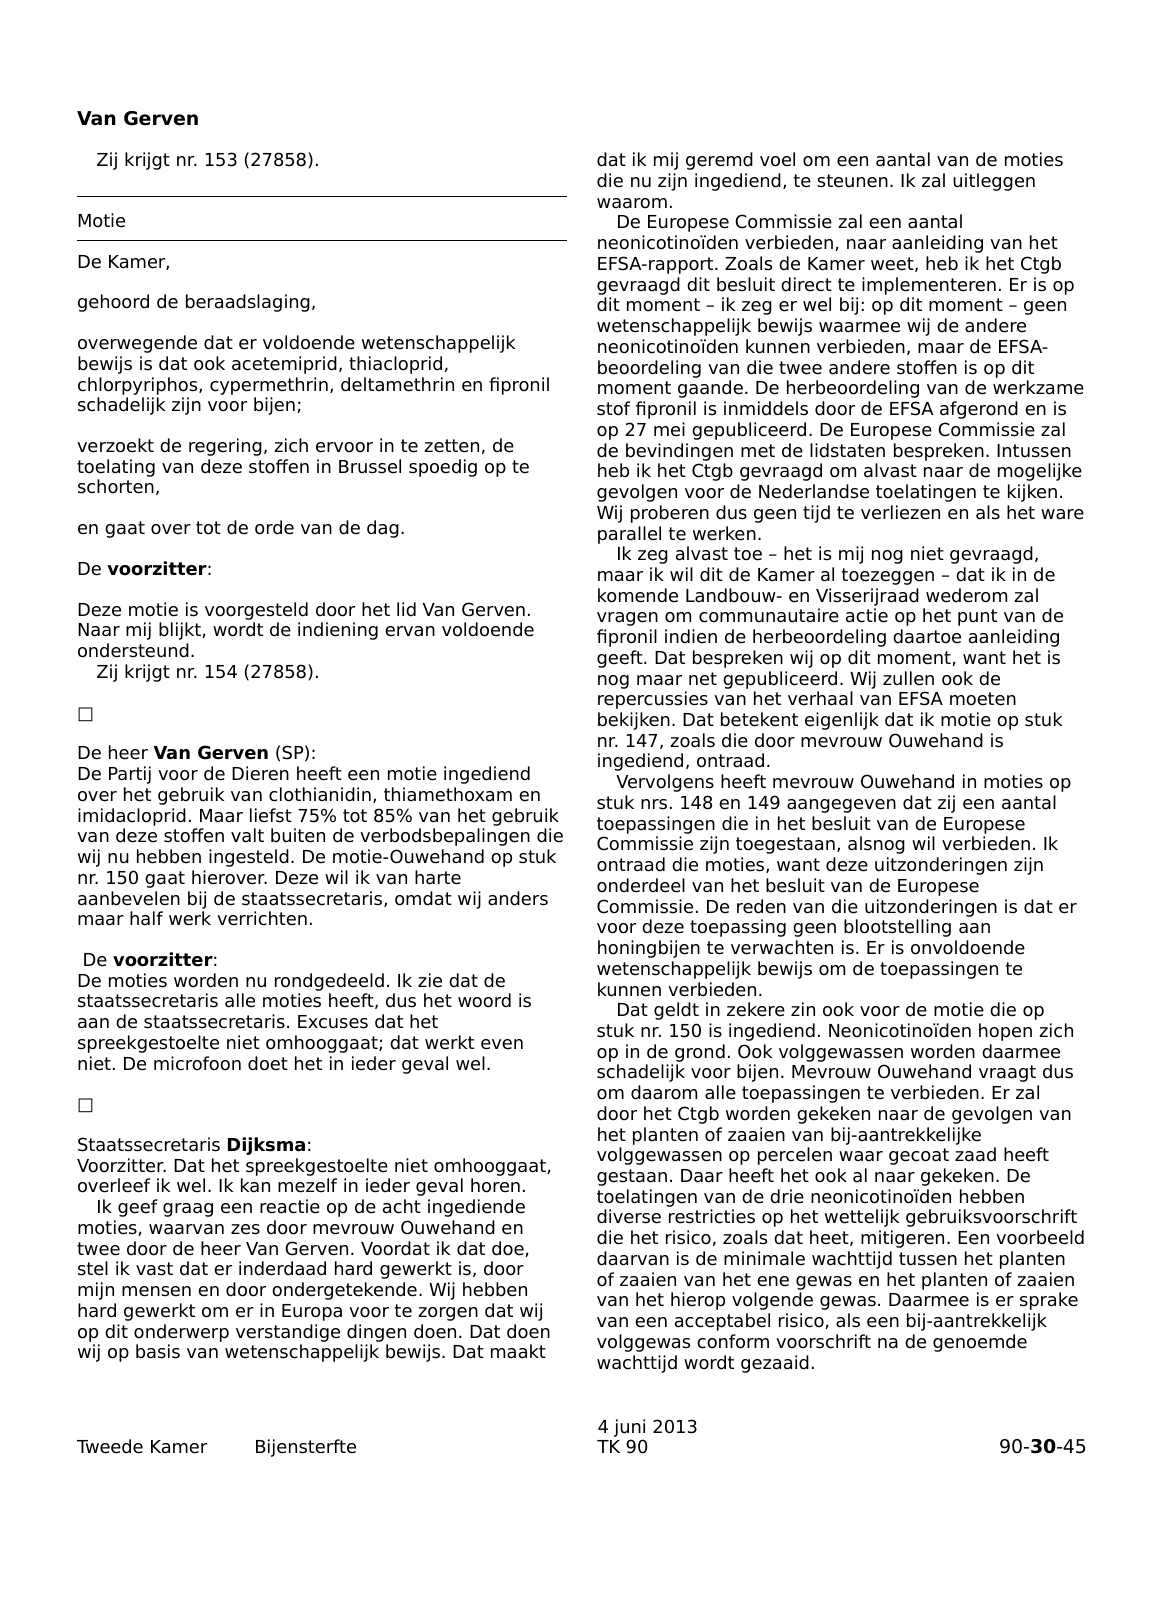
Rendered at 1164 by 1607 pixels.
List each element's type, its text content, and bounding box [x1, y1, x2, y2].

text De voorzitter: [77, 559, 567, 579]
text Zij krijgt nr. 153 (27858). [77, 150, 567, 171]
text Ik geef graag een reactie op de acht ingediende moties, waarvan zes door mevrouw Ouwehand en twee door de heer Van Gerven. Voordat ik dat doe, stel ik vast dat er inderdaad hard gewerkt is, door mijn mensen en door ondergetekende. Wij hebben hard gewerkt om er in Europa voor te zorgen dat wij op dit onderwerp verstandige dingen doen. Dat doen wij op basis van wetenschappelijk bewijs. Dat maakt [77, 1197, 567, 1363]
text Motie [77, 211, 567, 232]
text gehoord de beraadslaging, [77, 292, 567, 313]
text De moties worden nu rondgedeeld. Ik zie dat de staatssecretaris alle moties heeft, dus het woord is aan de staatssecretaris. Excuses dat het spreekgestoelte niet omhooggaat; dat werkt even niet. De microfoon doet het in ieder geval wel. [77, 971, 567, 1074]
text Vervolgens heeft mevrouw Ouwehand in moties op stuk nrs. 148 en 149 aangegeven dat zij een aantal toepassingen die in het besluit van de Europese Commissie zijn toegestaan, alsnog wil verbieden. Ik ontraad die moties, want deze uitzonderingen zijn onderdeel van het besluit van de Europese Commissie. De reden van die uitzonderingen is dat er voor deze toepassing geen blootstelling aan honingbijen te verwachten is. Er is onvoldoende wetenschappelijk bewijs om de toepassingen te kunnen verbieden. [596, 772, 1087, 1000]
text De voorzitter: [77, 950, 567, 971]
text Dat geldt in zekere zin ook voor de motie die op stuk nr. 150 is ingediend. Neonicotinoïden hopen zich op in de grond. Ook volggewassen worden daarmee schadelijk voor bijen. Mevrouw Ouwehand vraagt dus om daarom alle toepassingen te verbieden. Er zal door het Ctgb worden gekeken naar de gevolgen van het planten of zaaien van bij-aantrekkelijke volggewassen op percelen waar gecoat zaad heeft gestaan. Daar heeft het ook al naar gekeken. De toelatingen van de drie neonicotinoïden hebben diverse restricties op het wettelijk gebruiksvoorschrift die het risico, zoals dat heet, mitigeren. Een voorbeeld daarvan is de minimale wachttijd tussen het planten of zaaien van het ene gewas en het planten of zaaien van het hierop volgende gewas. Daarmee is er sprake van een acceptabel risico, als een bij-aantrekkelijk volggewas conform voorschrift na de genoemde wachttijd wordt gezaaid. [596, 1000, 1087, 1373]
text dat ik mij geremd voel om een aantal van de moties die nu zijn ingediend, te steunen. Ik zal uitleggen waarom. [596, 150, 1087, 212]
text De Kamer, [77, 252, 567, 272]
text verzoekt de regering, zich ervoor in te zetten, de toelating van deze stoffen in Brussel spoedig op te schorten, [77, 436, 567, 498]
text en gaat over tot de orde van de dag. [77, 518, 567, 539]
text Staatssecretaris Dijksma: [77, 1135, 567, 1156]
text □ [77, 1094, 567, 1115]
text Voorzitter. Dat het spreekgestoelte niet omhooggaat, overleef ik wel. Ik kan mezelf in ieder geval horen. [77, 1156, 567, 1197]
text De heer Van Gerven (SP): [77, 743, 567, 764]
text □ [77, 702, 567, 723]
text Ik zeg alvast toe – het is mij nog niet gevraagd, maar ik wil dit de Kamer al toezeggen – dat ik in de komende Landbouw- en Visserijraad wederom zal vragen om communautaire actie op het punt van de fipronil indien de herbeoordeling daartoe aanleiding geeft. Dat bespreken wij op dit moment, want het is nog maar net gepubliceerd. Wij zullen ook de repercussies van het verhaal van EFSA moeten bekijken. Dat betekent eigenlijk dat ik motie op stuk nr. 147, zoals die door mevrouw Ouwehand is ingediend, ontraad. [596, 544, 1087, 772]
text overwegende dat er voldoende wetenschappelijk bewijs is dat ook acetemiprid, thiacloprid, chlorpyriphos, cypermethrin, deltamethrin en fipronil schadelijk zijn voor bijen; [77, 333, 567, 416]
text De Europese Commissie zal een aantal neonicotinoïden verbieden, naar aanleiding van het EFSA-rapport. Zoals de Kamer weet, heb ik het Ctgb gevraagd dit besluit direct te implementeren. Er is op dit moment – ik zeg er wel bij: op dit moment – geen wetenschappelijk bewijs waarmee wij de andere neonicotinoïden kunnen verbieden, maar de EFSA-beoordeling van die twee andere stoffen is op dit moment gaande. De herbeoordeling van de werkzame stof fipronil is inmiddels door de EFSA afgerond en is op 27 mei gepubliceerd. De Europese Commissie zal de bevindingen met de lidstaten bespreken. Intussen heb ik het Ctgb gevraagd om alvast naar de mogelijke gevolgen voor de Nederlandse toelatingen te kijken. Wij proberen dus geen tijd te verliezen en als het ware parallel te werken. [596, 212, 1087, 544]
text Deze motie is voorgesteld door het lid Van Gerven. Naar mij blijkt, wordt de indiening ervan voldoende ondersteund. [77, 599, 567, 662]
text De Partij voor de Dieren heeft een motie ingediend over het gebruik van clothianidin, thiamethoxam en imidacloprid. Maar liefst 75% tot 85% van het gebruik van deze stoffen valt buiten de verbodsbepalingen die wij nu hebben ingesteld. De motie-Ouwehand op stuk nr. 150 gaat hierover. Deze wil ik van harte aanbevelen bij de staatssecretaris, omdat wij anders maar half werk verrichten. [77, 764, 567, 930]
text Zij krijgt nr. 154 (27858). [77, 662, 567, 682]
